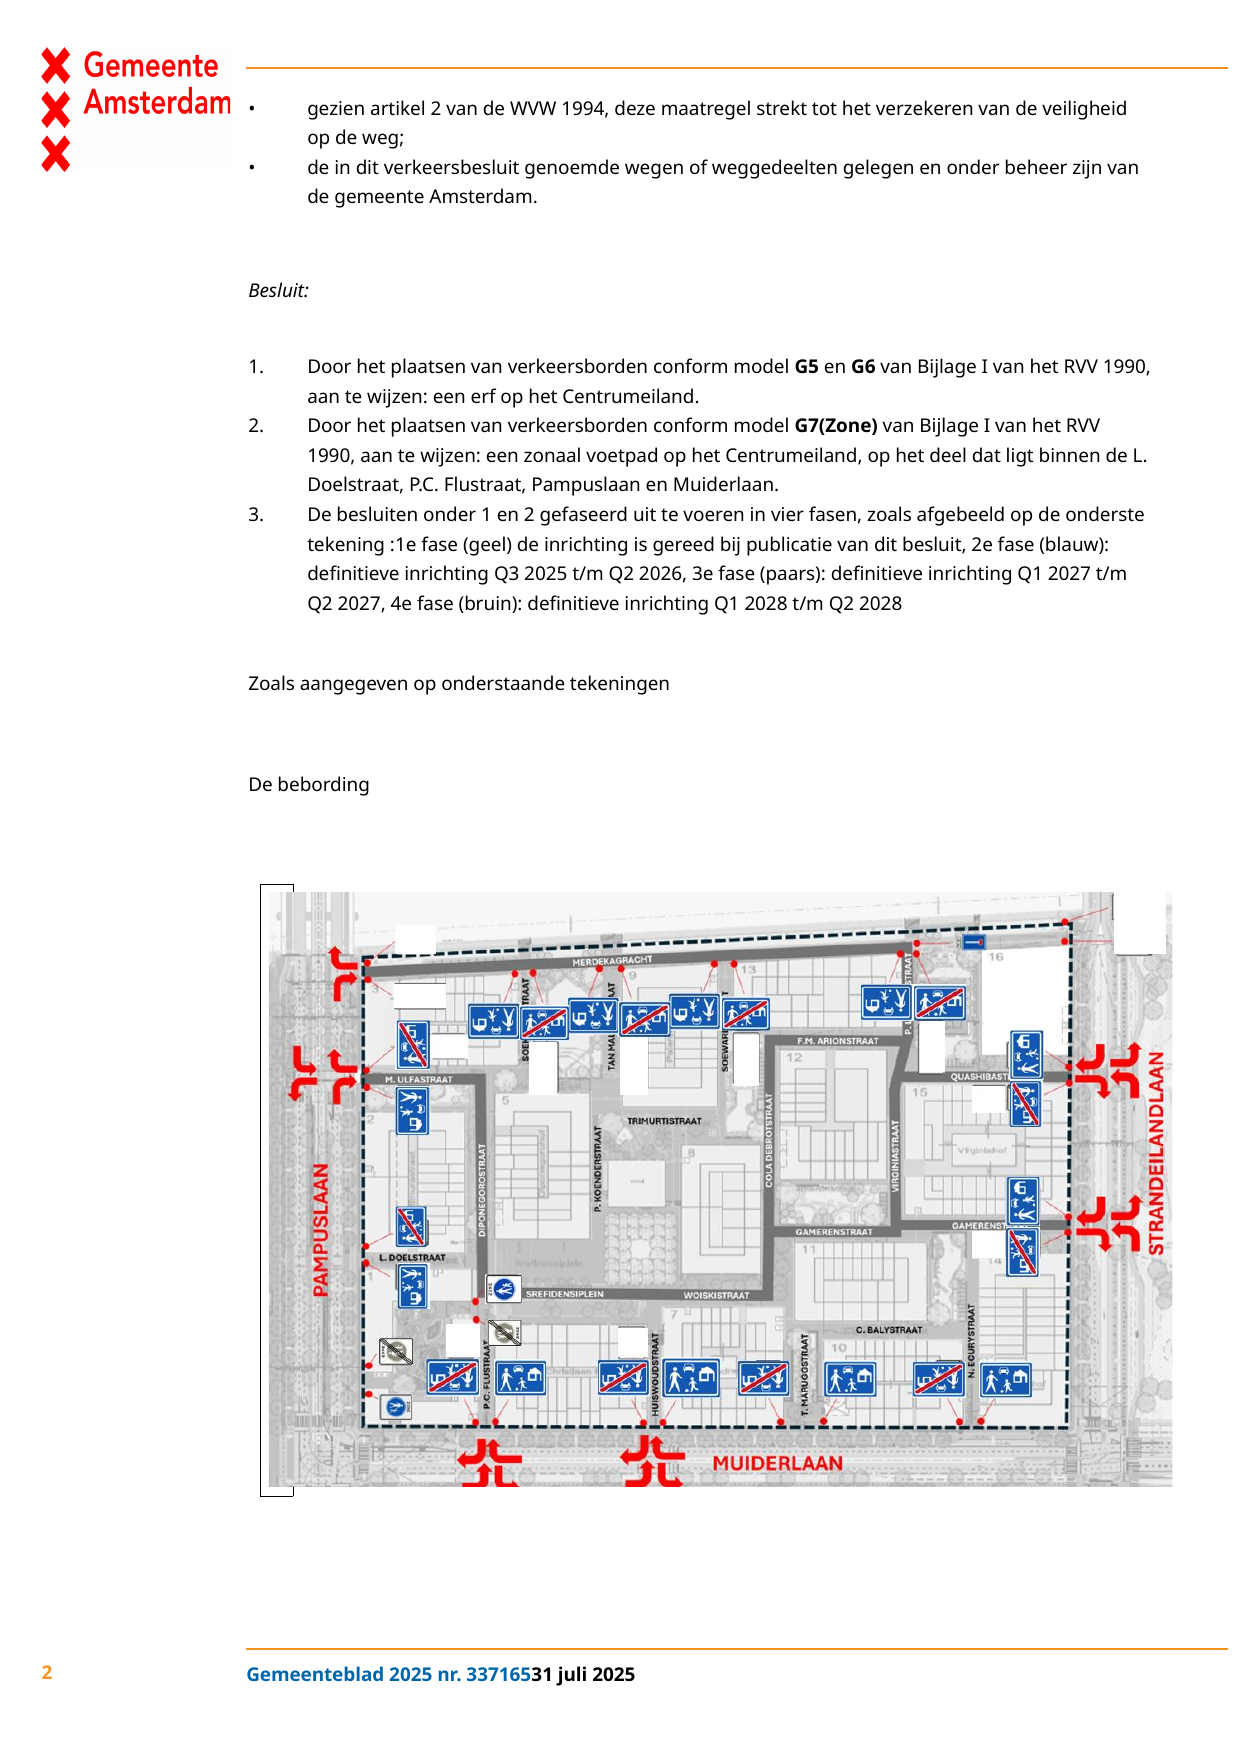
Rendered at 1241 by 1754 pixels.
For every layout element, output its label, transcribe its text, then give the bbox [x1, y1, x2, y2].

list Door het plaatsen van verkeersborden conform model G5 en G6 van Bijlage I van het RVV 1990, aan te wijzen: een erf op het Centrumeiland. [248, 353, 1152, 408]
text De bebording [248, 771, 1152, 796]
text Besluit: [248, 277, 1152, 303]
text Zoals aangegeven op onderstaande tekeningen [248, 670, 1152, 696]
list De besluiten onder 1 en 2 gefaseerd uit te voeren in vier fasen, zoals afgebeeld op de onderste tekening :1e fase (geel) de inrichting is gereed bij publicatie van dit besluit, 2e fase (blauw): definitieve inrichting Q3 2025 t/m Q2 2026, 3e fase (paars): definitieve inrichting Q1 2027 t/m Q2 2027, 4e fase (bruin): definitieve inrichting Q1 2028 t/m Q2 2028 [248, 501, 1152, 616]
picture [268, 892, 1173, 1487]
list de in dit verkeersbesluit genoemde wegen of weggedeelten gelegen en onder beheer zijn van de gemeente Amsterdam. [248, 154, 1152, 209]
list gezien artikel 2 van de WVW 1994, deze maatregel strekt tot het verzekeren van de veiligheid op de weg; [248, 95, 1152, 150]
picture [41, 47, 231, 172]
list Door het plaatsen van verkeersborden conform model G7(Zone) van Bijlage I van het RVV 1990, aan te wijzen: een zonaal voetpad op het Centrumeiland, op het deel dat ligt binnen de L. Doelstraat, P.C. Flustraat, Pampuslaan en Muiderlaan. [248, 412, 1152, 497]
